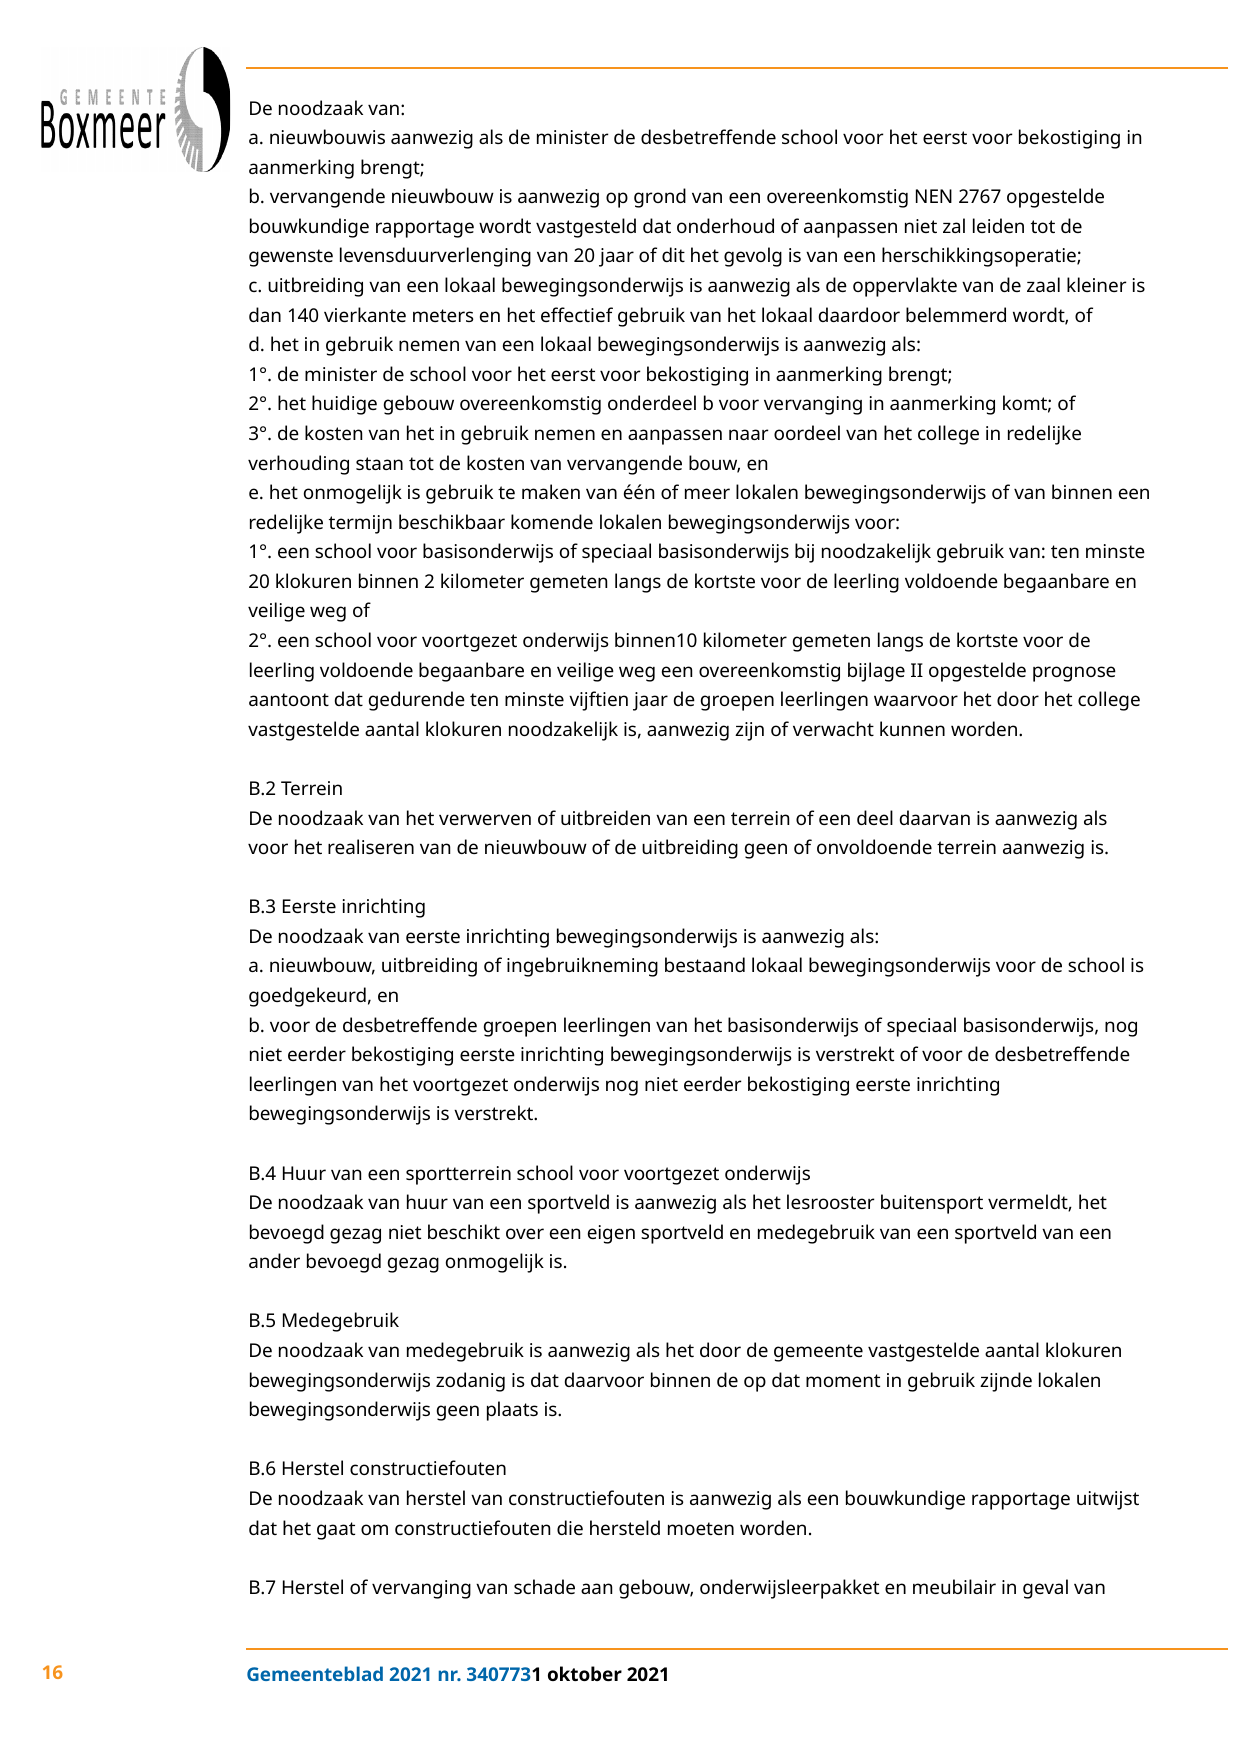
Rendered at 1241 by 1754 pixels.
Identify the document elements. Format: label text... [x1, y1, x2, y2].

text b. vervangende nieuwbouw is aanwezig op grond van een overeenkomstig NEN 2767 opgestelde bouwkundige rapportage wordt vastgesteld dat onderhoud of aanpassen niet zal leiden tot de gewenste levensduurverlenging van 20 jaar of dit het gevolg is van een herschikkingsoperatie; [248, 183, 1152, 268]
text 1°. een school voor basisonderwijs of speciaal basisonderwijs bij noodzakelijk gebruik van: ten minste 20 klokuren binnen 2 kilometer gemeten langs de kortste voor de leerling voldoende begaanbare en veilige weg of [248, 538, 1152, 623]
text B.3 Eerste inrichting [248, 893, 1152, 919]
text a. nieuwbouwis aanwezig als de minister de desbetreffende school voor het eerst voor bekostiging in aanmerking brengt; [248, 124, 1152, 180]
text B.4 Huur van een sportterrein school voor voortgezet onderwijs [248, 1160, 1152, 1186]
text 2°. het huidige gebouw overeenkomstig onderdeel b voor vervanging in aanmerking komt; of [248, 391, 1152, 416]
text e. het onmogelijk is gebruik te maken van één of meer lokalen bewegingsonderwijs of van binnen een redelijke termijn beschikbaar komende lokalen bewegingsonderwijs voor: [248, 479, 1152, 535]
text 3°. de kosten van het in gebruik nemen en aanpassen naar oordeel van het college in redelijke verhouding staan tot de kosten van vervangende bouw, en [248, 420, 1152, 476]
text 1°. de minister de school voor het eerst voor bekostiging in aanmerking brengt; [248, 361, 1152, 387]
text B.5 Medegebruik [248, 1308, 1152, 1333]
text De noodzaak van eerste inrichting bewegingsonderwijs is aanwezig als: [248, 923, 1152, 949]
text B.6 Herstel constructiefouten [248, 1456, 1152, 1481]
text B.2 Terrein [248, 775, 1152, 801]
text a. nieuwbouw, uitbreiding of ingebruikneming bestaand lokaal bewegingsonderwijs voor de school is goedgekeurd, en [248, 953, 1152, 1008]
text De noodzaak van medegebruik is aanwezig als het door de gemeente vastgestelde aantal klokuren bewegingsonderwijs zodanig is dat daarvoor binnen de op dat moment in gebruik zijnde lokalen bewegingsonderwijs geen plaats is. [248, 1337, 1152, 1422]
text De noodzaak van huur van een sportveld is aanwezig als het lesrooster buitensport vermeldt, het bevoegd gezag niet beschikt over een eigen sportveld en medegebruik van een sportveld van een ander bevoegd gezag onmogelijk is. [248, 1189, 1152, 1274]
text d. het in gebruik nemen van een lokaal bewegingsonderwijs is aanwezig als: [248, 331, 1152, 357]
text 2°. een school voor voortgezet onderwijs binnen10 kilometer gemeten langs de kortste voor de leerling voldoende begaanbare en veilige weg een overeenkomstig bijlage II opgestelde prognose aantoont dat gedurende ten minste vijftien jaar de groepen leerlingen waarvoor het door het college vastgestelde aantal klokuren noodzakelijk is, aanwezig zijn of verwacht kunnen worden. [248, 627, 1152, 742]
picture [41, 47, 231, 172]
text De noodzaak van herstel van constructiefouten is aanwezig als een bouwkundige rapportage uitwijst dat het gaat om constructiefouten die hersteld moeten worden. [248, 1485, 1152, 1541]
text B.7 Herstel of vervanging van schade aan gebouw, onderwijsleerpakket en meubilair in geval van [248, 1574, 1152, 1600]
text b. voor de desbetreffende groepen leerlingen van het basisonderwijs of speciaal basisonderwijs, nog niet eerder bekostiging eerste inrichting bewegingsonderwijs is verstrekt of voor de desbetreffende leerlingen van het voortgezet onderwijs nog niet eerder bekostiging eerste inrichting bewegingsonderwijs is verstrekt. [248, 1012, 1152, 1126]
text De noodzaak van het verwerven of uitbreiden van een terrein of een deel daarvan is aanwezig als voor het realiseren van de nieuwbouw of de uitbreiding geen of onvoldoende terrein aanwezig is. [248, 805, 1152, 860]
text De noodzaak van: [248, 95, 1152, 121]
text c. uitbreiding van een lokaal bewegingsonderwijs is aanwezig als de oppervlakte van de zaal kleiner is dan 140 vierkante meters en het effectief gebruik van het lokaal daardoor belemmerd wordt, of [248, 272, 1152, 328]
